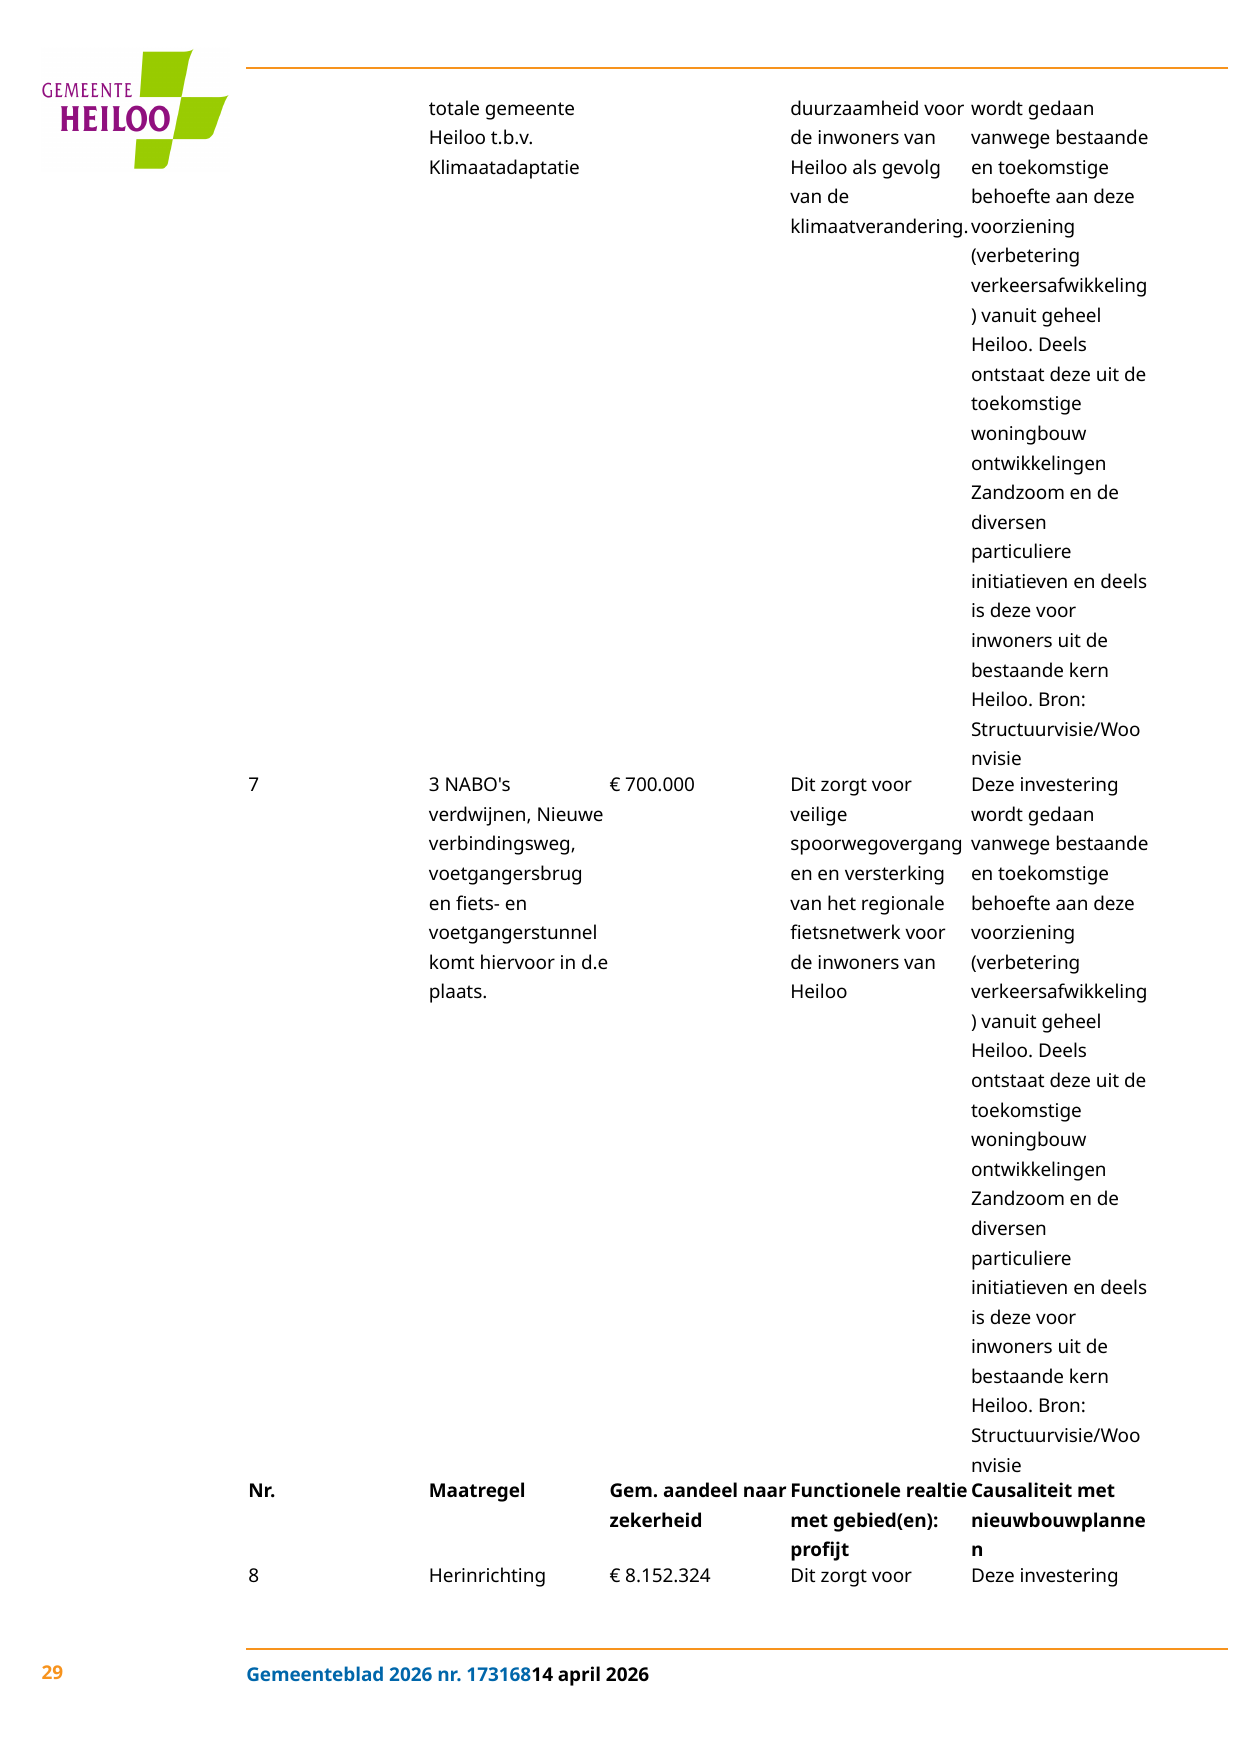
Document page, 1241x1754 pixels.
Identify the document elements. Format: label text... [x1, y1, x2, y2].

table_cell Maatregel [429, 1478, 609, 1562]
table_cell Deze investering wordt gedaan vanwege bestaande en toekomstige behoefte aan deze voorziening (verbetering verkeersafwikkeling) vanuit geheel Heiloo. Deels ontstaat deze uit de toekomstige woningbouw ontwikkelingen Zandzoom en de diversen particuliere initiatieven en deels is deze voor inwoners uit de bestaande kern Heiloo. Bron: Structuurvisie/Woonvisie [971, 771, 1152, 1477]
table_cell duurzaamheid voor de inwoners van Heiloo als gevolg van de klimaatverandering. [790, 95, 971, 771]
table_cell € 700.000 [609, 771, 790, 1477]
table_cell Herinrichting [429, 1563, 609, 1588]
table_cell totale gemeente Heiloo t.b.v. Klimaatadaptatie [429, 95, 609, 771]
table_cell Dit zorgt voor [790, 1563, 971, 1588]
table_cell 3 NABO's verdwijnen, Nieuwe verbindingsweg, voetgangersbrug en fiets- en voetgangerstunnel komt hiervoor in d.e plaats. [429, 771, 609, 1477]
table_cell Nr. [248, 1478, 429, 1562]
table_cell Functionele realtie met gebied(en): profijt [790, 1478, 971, 1562]
table_cell € 8.152.324 [609, 1563, 790, 1588]
table_cell Causaliteit met nieuwbouwplannen [971, 1478, 1152, 1562]
table_cell 8 [248, 1563, 429, 1588]
table_cell [248, 95, 429, 771]
table_cell wordt gedaan vanwege bestaande en toekomstige behoefte aan deze voorziening (verbetering verkeersafwikkeling) vanuit geheel Heiloo. Deels ontstaat deze uit de toekomstige woningbouw ontwikkelingen Zandzoom en de diversen particuliere initiatieven en deels is deze voor inwoners uit de bestaande kern Heiloo. Bron: Structuurvisie/Woonvisie [971, 95, 1152, 771]
table_cell Deze investering [971, 1563, 1152, 1588]
table_cell Dit zorgt voor veilige spoorwegovergangen en versterking van het regionale fietsnetwerk voor de inwoners van Heiloo [790, 771, 971, 1477]
table_cell 7 [248, 771, 429, 1477]
table_cell [609, 95, 790, 771]
table_cell Gem. aandeel naar zekerheid [609, 1478, 790, 1562]
picture [41, 47, 231, 172]
